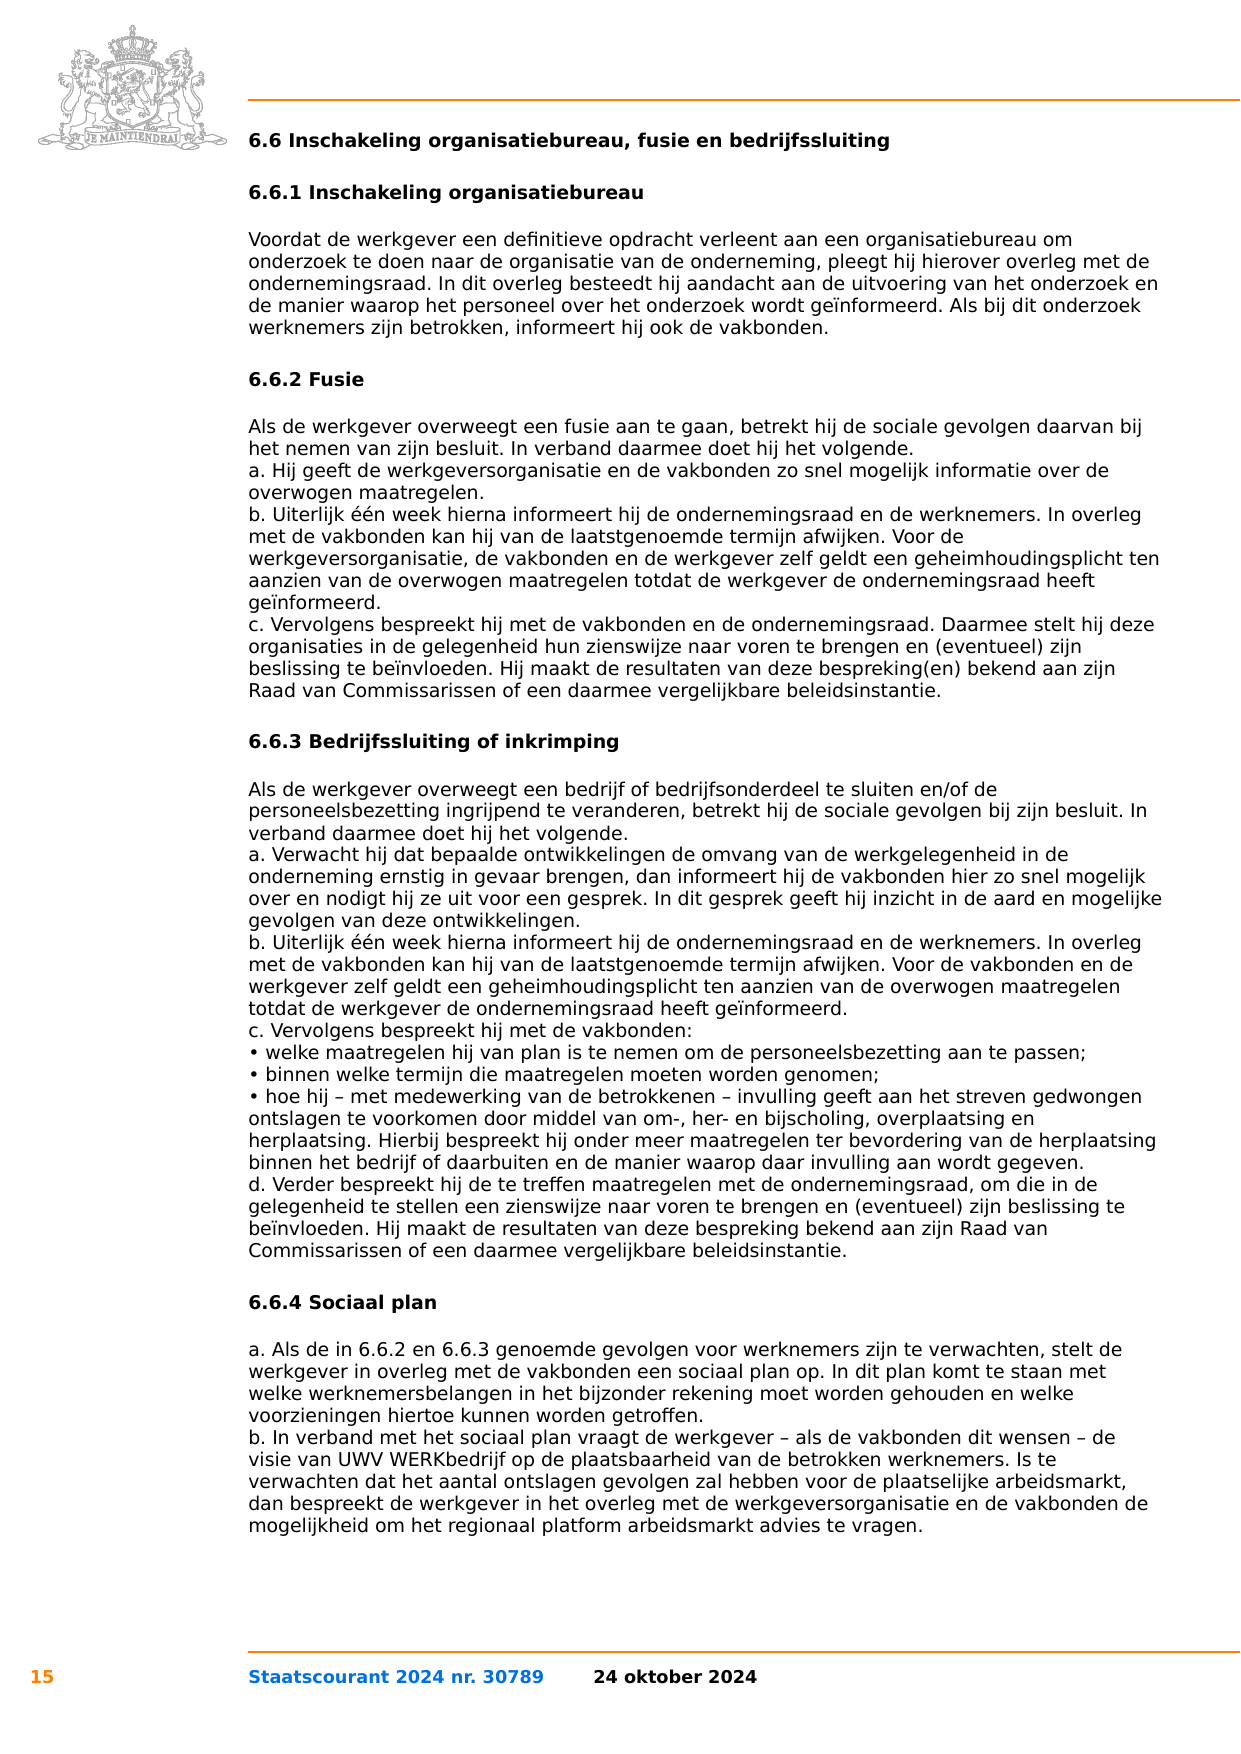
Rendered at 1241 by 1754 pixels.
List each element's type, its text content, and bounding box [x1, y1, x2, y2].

text b. Uiterlijk één week hierna informeert hij de ondernemingsraad en de werknemers. In overleg met de vakbonden kan hij van de laatstgenoemde termijn afwijken. Voor de werkgeversorganisatie, de vakbonden en de werkgever zelf geldt een geheimhoudingsplicht ten aanzien van de overwogen maatregelen totdat de werkgever de ondernemingsraad heeft geïnformeerd. [248, 504, 1163, 613]
text d. Verder bespreekt hij de te treffen maatregelen met de ondernemingsraad, om die in de gelegenheid te stellen een zienswijze naar voren te brengen en (eventueel) zijn beslissing te beïnvloeden. Hij maakt de resultaten van deze bespreking bekend aan zijn Raad van Commissarissen of een daarmee vergelijkbare beleidsinstantie. [248, 1174, 1163, 1262]
subtitle 6.6.4 Sociaal plan [248, 1292, 1163, 1314]
text Voordat de werkgever een definitieve opdracht verleent aan een organisatiebureau om onderzoek te doen naar de organisatie van de onderneming, pleegt hij hierover overleg met de ondernemingsraad. In dit overleg besteedt hij aandacht aan de uitvoering van het onderzoek en de manier waarop het personeel over het onderzoek wordt geïnformeerd. Als bij dit onderzoek werknemers zijn betrokken, informeert hij ook de vakbonden. [248, 229, 1163, 339]
text Als de werkgever overweegt een bedrijf of bedrijfsonderdeel te sluiten en/of de personeelsbezetting ingrijpend te veranderen, betrekt hij de sociale gevolgen bij zijn besluit. In verband daarmee doet hij het volgende. [248, 778, 1163, 844]
text c. Vervolgens bespreekt hij met de vakbonden en de ondernemingsraad. Daarmee stelt hij deze organisaties in de gelegenheid hun zienswijze naar voren te brengen en (eventueel) zijn beslissing te beïnvloeden. Hij maakt de resultaten van deze bespreking(en) bekend aan zijn Raad van Commissarissen of een daarmee vergelijkbare beleidsinstantie. [248, 613, 1163, 701]
text b. Uiterlijk één week hierna informeert hij de ondernemingsraad en de werknemers. In overleg met de vakbonden kan hij van de laatstgenoemde termijn afwijken. Voor de vakbonden en de werkgever zelf geldt een geheimhoudingsplicht ten aanzien van de overwogen maatregelen totdat de werkgever de ondernemingsraad heeft geïnformeerd. [248, 932, 1163, 1020]
text a. Hij geeft de werkgeversorganisatie en de vakbonden zo snel mogelijk informatie over de overwogen maatregelen. [248, 460, 1163, 504]
subtitle 6.6.2 Fusie [248, 369, 1163, 391]
text c. Vervolgens bespreekt hij met de vakbonden: [248, 1020, 1163, 1042]
text • hoe hij – met medewerking van de betrokkenen – invulling geeft aan het streven gedwongen ontslagen te voorkomen door middel van om-, her- en bijscholing, overplaatsing en herplaatsing. Hierbij bespreekt hij onder meer maatregelen ter bevordering van de herplaatsing binnen het bedrijf of daarbuiten en de manier waarop daar invulling aan wordt gegeven. [248, 1086, 1163, 1174]
text • welke maatregelen hij van plan is te nemen om de personeelsbezetting aan te passen; [248, 1042, 1163, 1064]
subtitle 6.6.1 Inschakeling organisatiebureau [248, 182, 1163, 204]
subtitle 6.6 Inschakeling organisatiebureau, fusie en bedrijfssluiting [248, 130, 1163, 152]
text b. In verband met het sociaal plan vraagt de werkgever – als de vakbonden dit wensen – de visie van UWV WERKbedrijf op de plaatsbaarheid van de betrokken werknemers. Is te verwachten dat het aantal ontslagen gevolgen zal hebben voor de plaatselijke arbeidsmarkt, dan bespreekt de werkgever in het overleg met de werkgeversorganisatie en de vakbonden de mogelijkheid om het regionaal platform arbeidsmarkt advies te vragen. [248, 1427, 1163, 1537]
picture [38, 25, 227, 150]
subtitle 6.6.3 Bedrijfssluiting of inkrimping [248, 731, 1163, 753]
text Als de werkgever overweegt een fusie aan te gaan, betrekt hij de sociale gevolgen daarvan bij het nemen van zijn besluit. In verband daarmee doet hij het volgende. [248, 416, 1163, 460]
text • binnen welke termijn die maatregelen moeten worden genomen; [248, 1064, 1163, 1086]
text a. Als de in 6.6.2 en 6.6.3 genoemde gevolgen voor werknemers zijn te verwachten, stelt de werkgever in overleg met de vakbonden een sociaal plan op. In dit plan komt te staan met welke werknemersbelangen in het bijzonder rekening moet worden gehouden en welke voorzieningen hiertoe kunnen worden getroffen. [248, 1339, 1163, 1427]
text a. Verwacht hij dat bepaalde ontwikkelingen de omvang van de werkgelegenheid in de onderneming ernstig in gevaar brengen, dan informeert hij de vakbonden hier zo snel mogelijk over en nodigt hij ze uit voor een gesprek. In dit gesprek geeft hij inzicht in de aard en mogelijke gevolgen van deze ontwikkelingen. [248, 844, 1163, 932]
